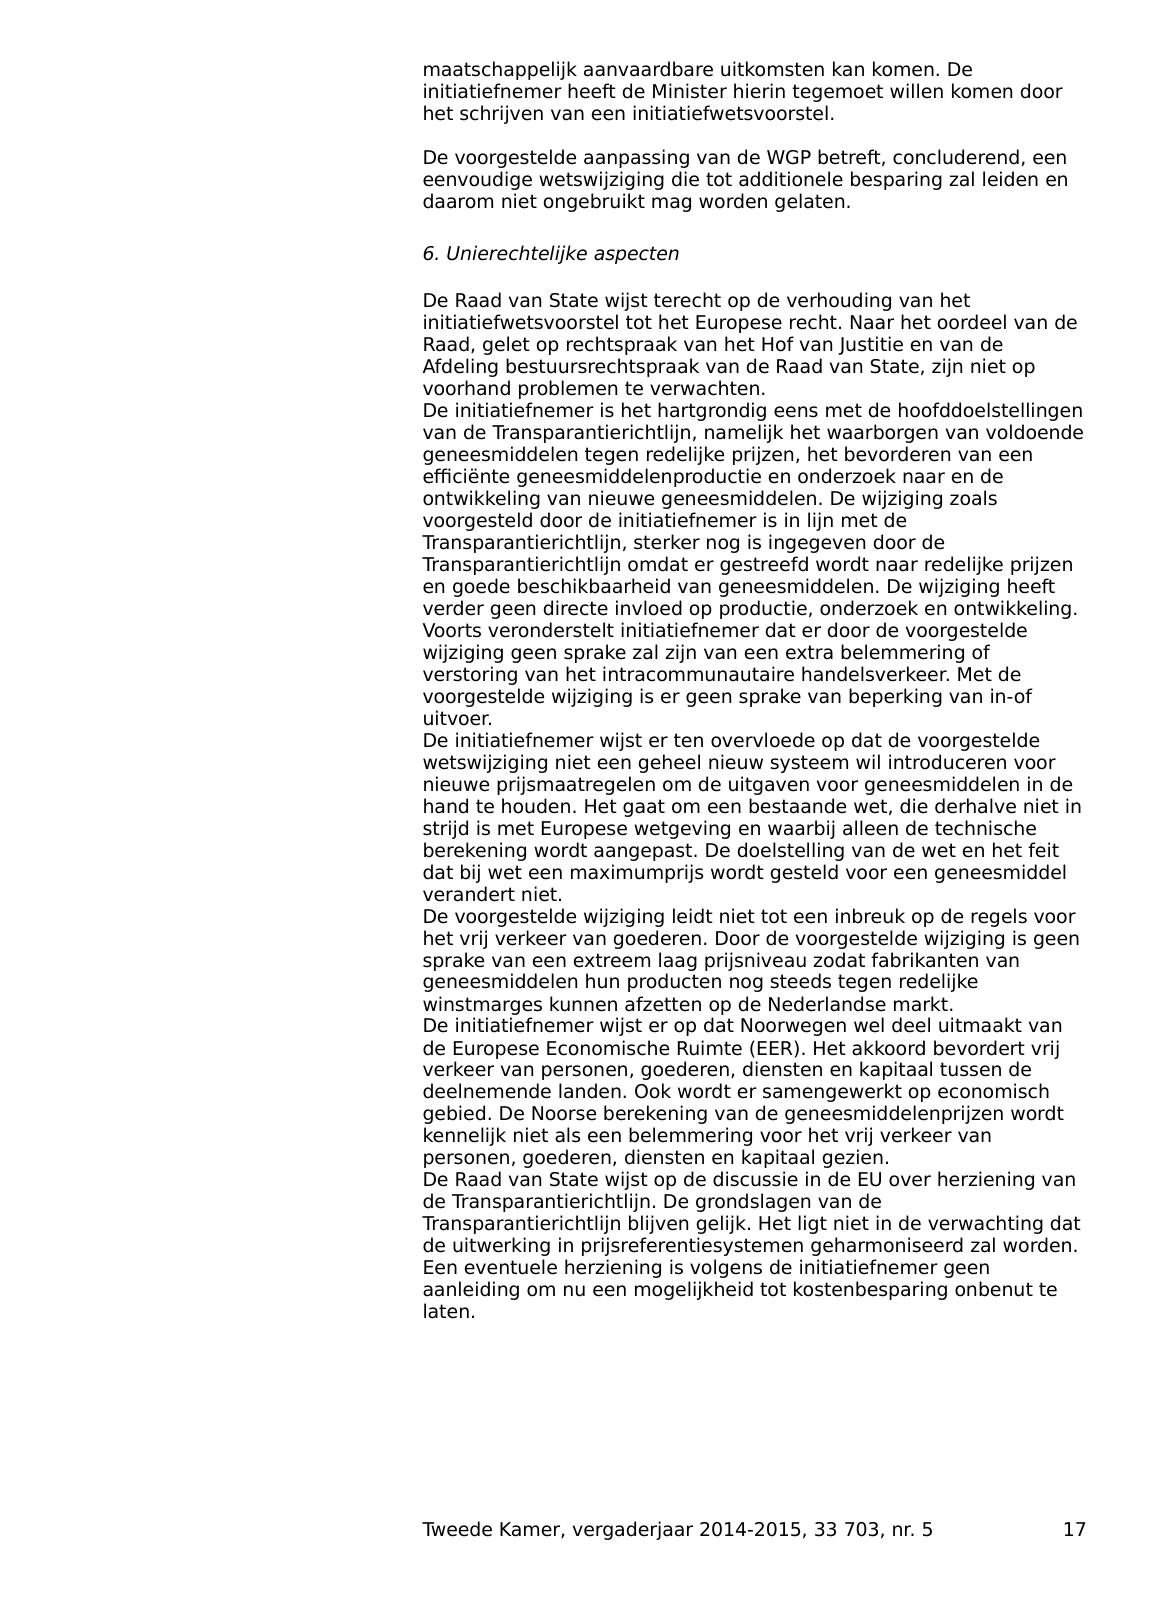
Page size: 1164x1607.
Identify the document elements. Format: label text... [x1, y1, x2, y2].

text De Raad van State wijst op de discussie in de EU over herziening van de Transparantierichtlijn. De grondslagen van de Transparantierichtlijn blijven gelijk. Het ligt niet in de verwachting dat de uitwerking in prijsreferentiesystemen geharmoniseerd zal worden. Een eventuele herziening is volgens de initiatiefnemer geen aanleiding om nu een mogelijkheid tot kostenbesparing onbenut te laten. [422, 1169, 1087, 1323]
text maatschappelijk aanvaardbare uitkomsten kan komen. De initiatiefnemer heeft de Minister hierin tegemoet willen komen door het schrijven van een initiatiefwetsvoorstel. [422, 59, 1087, 125]
text De voorgestelde wijziging leidt niet tot een inbreuk op de regels voor het vrij verkeer van goederen. Door de voorgestelde wijziging is geen sprake van een extreem laag prijsniveau zodat fabrikanten van geneesmiddelen hun producten nog steeds tegen redelijke winstmarges kunnen afzetten op de Nederlandse markt. [422, 906, 1087, 1015]
text De voorgestelde aanpassing van de WGP betreft, concluderend, een eenvoudige wetswijziging die tot additionele besparing zal leiden en daarom niet ongebruikt mag worden gelaten. [422, 147, 1087, 213]
text De initiatiefnemer wijst er ten overvloede op dat de voorgestelde wetswijziging niet een geheel nieuw systeem wil introduceren voor nieuwe prijsmaatregelen om de uitgaven voor geneesmiddelen in de hand te houden. Het gaat om een bestaande wet, die derhalve niet in strijd is met Europese wetgeving en waarbij alleen de technische berekening wordt aangepast. De doelstelling van de wet en het feit dat bij wet een maximumprijs wordt gesteld voor een geneesmiddel verandert niet. [422, 730, 1087, 906]
subtitle 6. Unierechtelijke aspecten [422, 243, 1087, 265]
text De initiatiefnemer is het hartgrondig eens met de hoofddoelstellingen van de Transparantierichtlijn, namelijk het waarborgen van voldoende geneesmiddelen tegen redelijke prijzen, het bevorderen van een efficiënte geneesmiddelenproductie en onderzoek naar en de ontwikkeling van nieuwe geneesmiddelen. De wijziging zoals voorgesteld door de initiatiefnemer is in lijn met de Transparantierichtlijn, sterker nog is ingegeven door de Transparantierichtlijn omdat er gestreefd wordt naar redelijke prijzen en goede beschikbaarheid van geneesmiddelen. De wijziging heeft verder geen directe invloed op productie, onderzoek en ontwikkeling. Voorts veronderstelt initiatiefnemer dat er door de voorgestelde wijziging geen sprake zal zijn van een extra belemmering of verstoring van het intracommunautaire handelsverkeer. Met de voorgestelde wijziging is er geen sprake van beperking van in-of uitvoer. [422, 400, 1087, 730]
text De initiatiefnemer wijst er op dat Noorwegen wel deel uitmaakt van de Europese Economische Ruimte (EER). Het akkoord bevordert vrij verkeer van personen, goederen, diensten en kapitaal tussen de deelnemende landen. Ook wordt er samengewerkt op economisch gebied. De Noorse berekening van de geneesmiddelenprijzen wordt kennelijk niet als een belemmering voor het vrij verkeer van personen, goederen, diensten en kapitaal gezien. [422, 1015, 1087, 1169]
text De Raad van State wijst terecht op de verhouding van het initiatiefwetsvoorstel tot het Europese recht. Naar het oordeel van de Raad, gelet op rechtspraak van het Hof van Justitie en van de Afdeling bestuursrechtspraak van de Raad van State, zijn niet op voorhand problemen te verwachten. [422, 290, 1087, 400]
